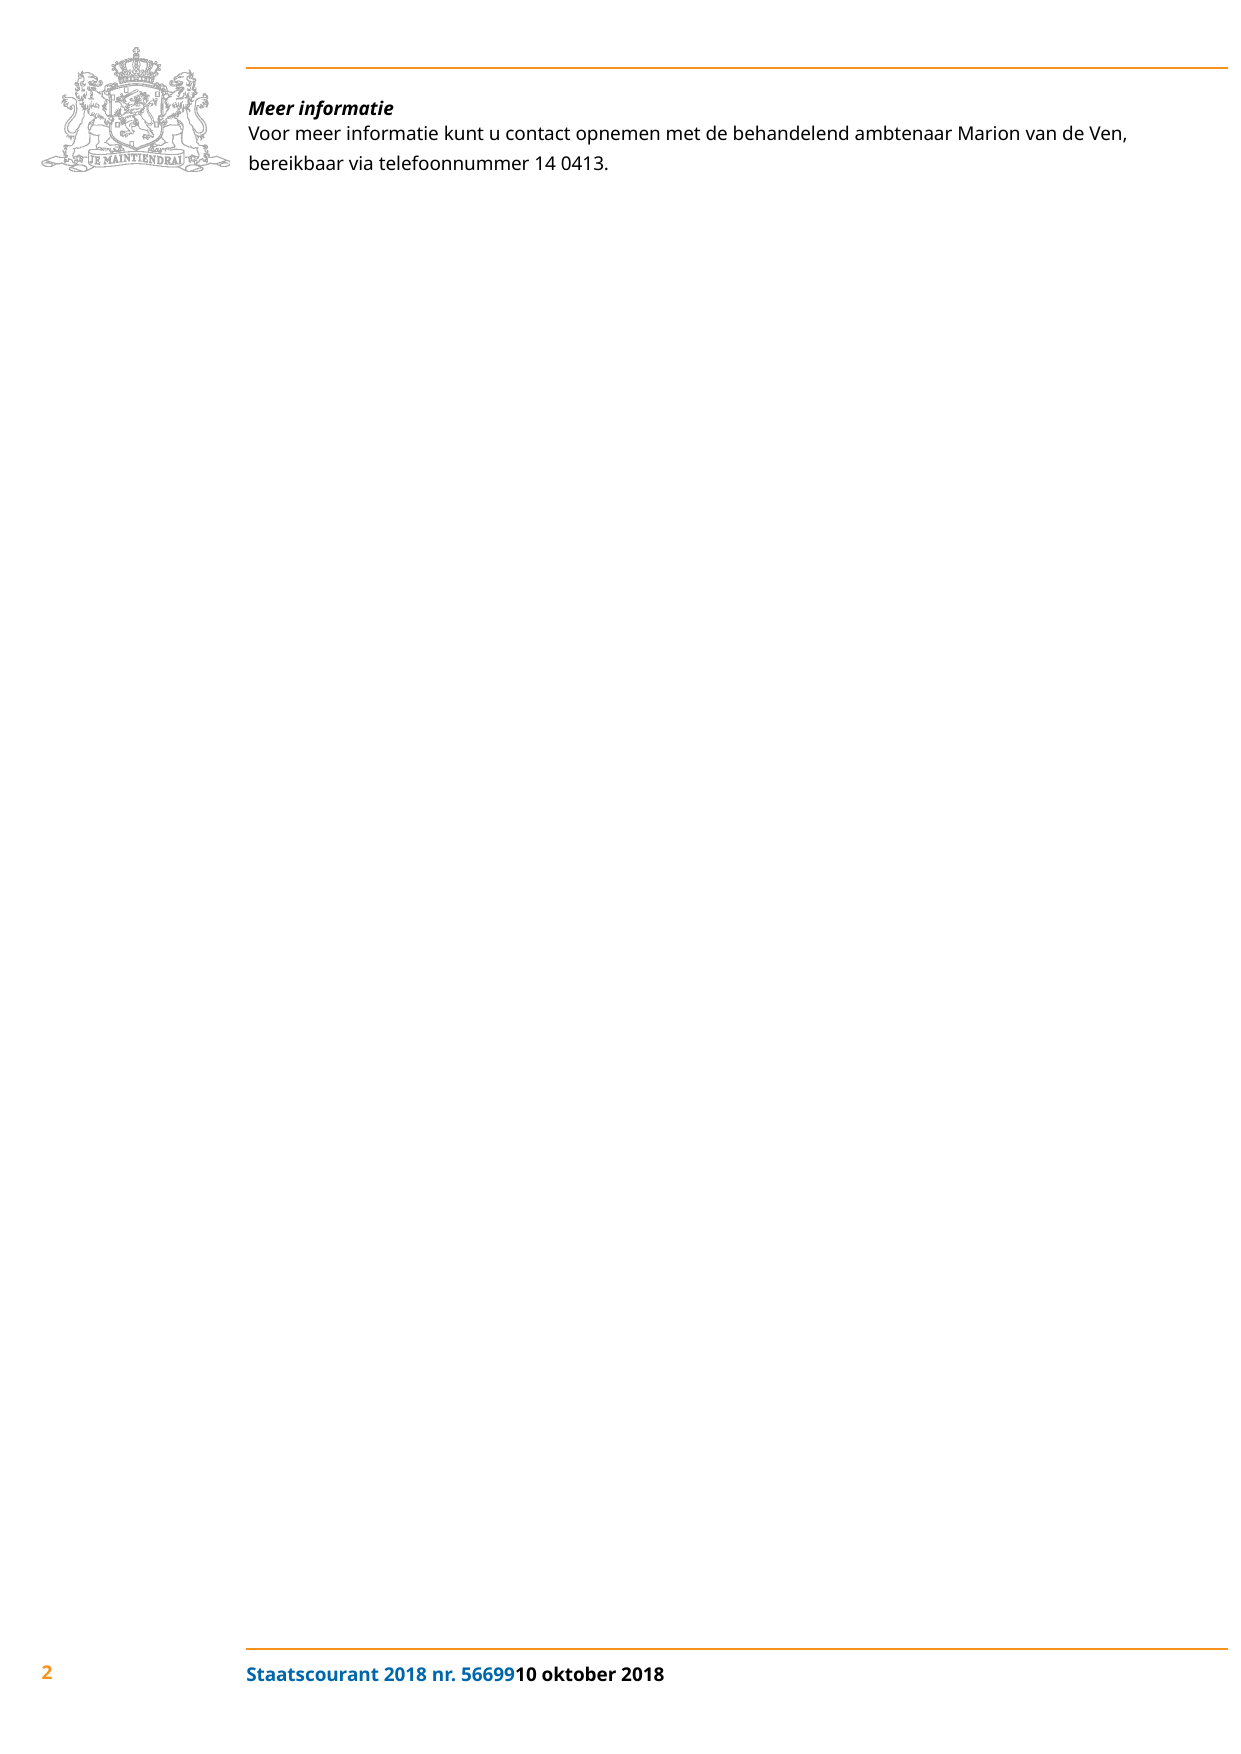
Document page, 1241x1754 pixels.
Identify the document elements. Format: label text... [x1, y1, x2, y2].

text Voor meer informatie kunt u contact opnemen met de behandelend ambtenaar Marion van de Ven, bereikbaar via telefoonnummer 14 0413. [248, 121, 1152, 176]
picture [41, 47, 231, 172]
text Meer informatie [248, 95, 1152, 121]
